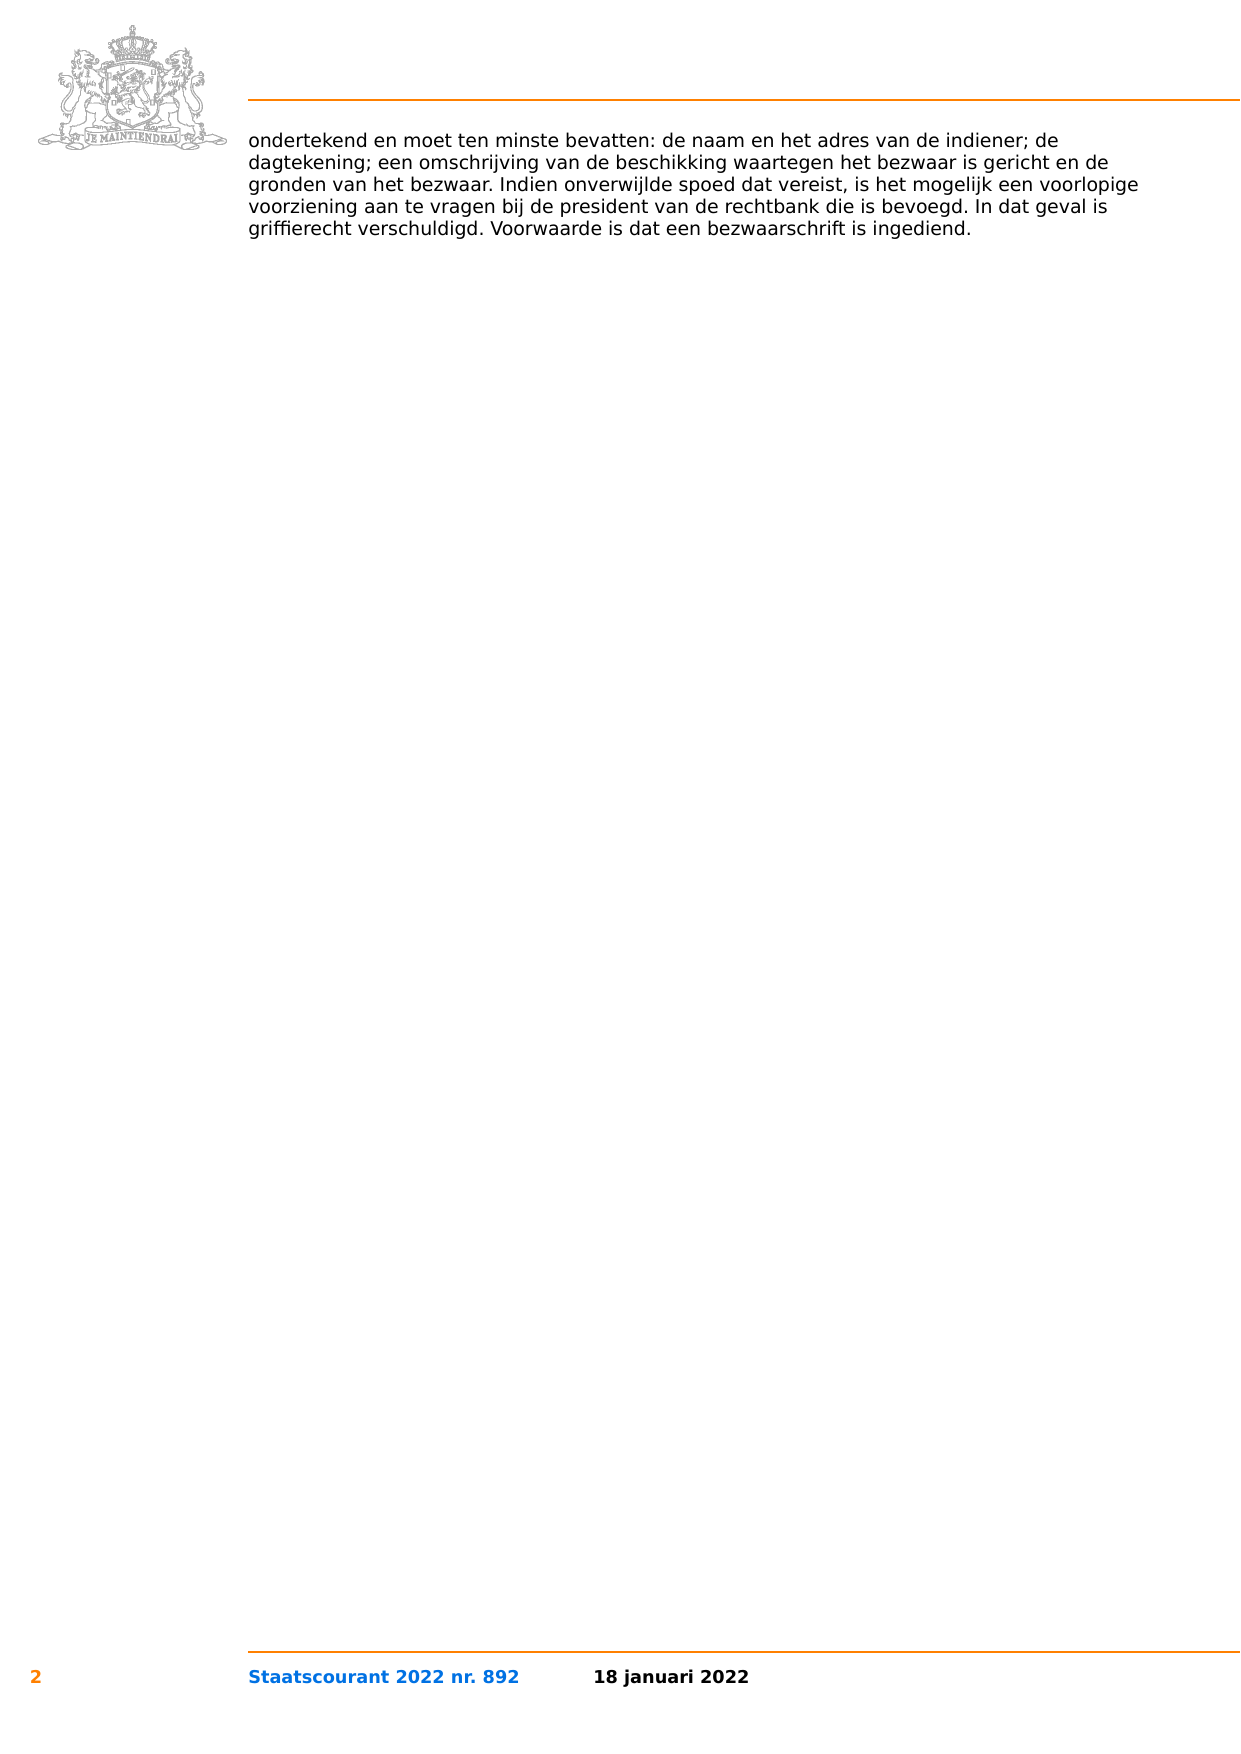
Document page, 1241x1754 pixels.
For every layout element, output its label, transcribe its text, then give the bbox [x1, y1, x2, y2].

picture [38, 25, 227, 150]
text ondertekend en moet ten minste bevatten: de naam en het adres van de indiener; de dagtekening; een omschrijving van de beschikking waartegen het bezwaar is gericht en de gronden van het bezwaar. Indien onverwijlde spoed dat vereist, is het mogelijk een voorlopige voorziening aan te vragen bij de president van de rechtbank die is bevoegd. In dat geval is griffierecht verschuldigd. Voorwaarde is dat een bezwaarschrift is ingediend. [248, 130, 1163, 240]
